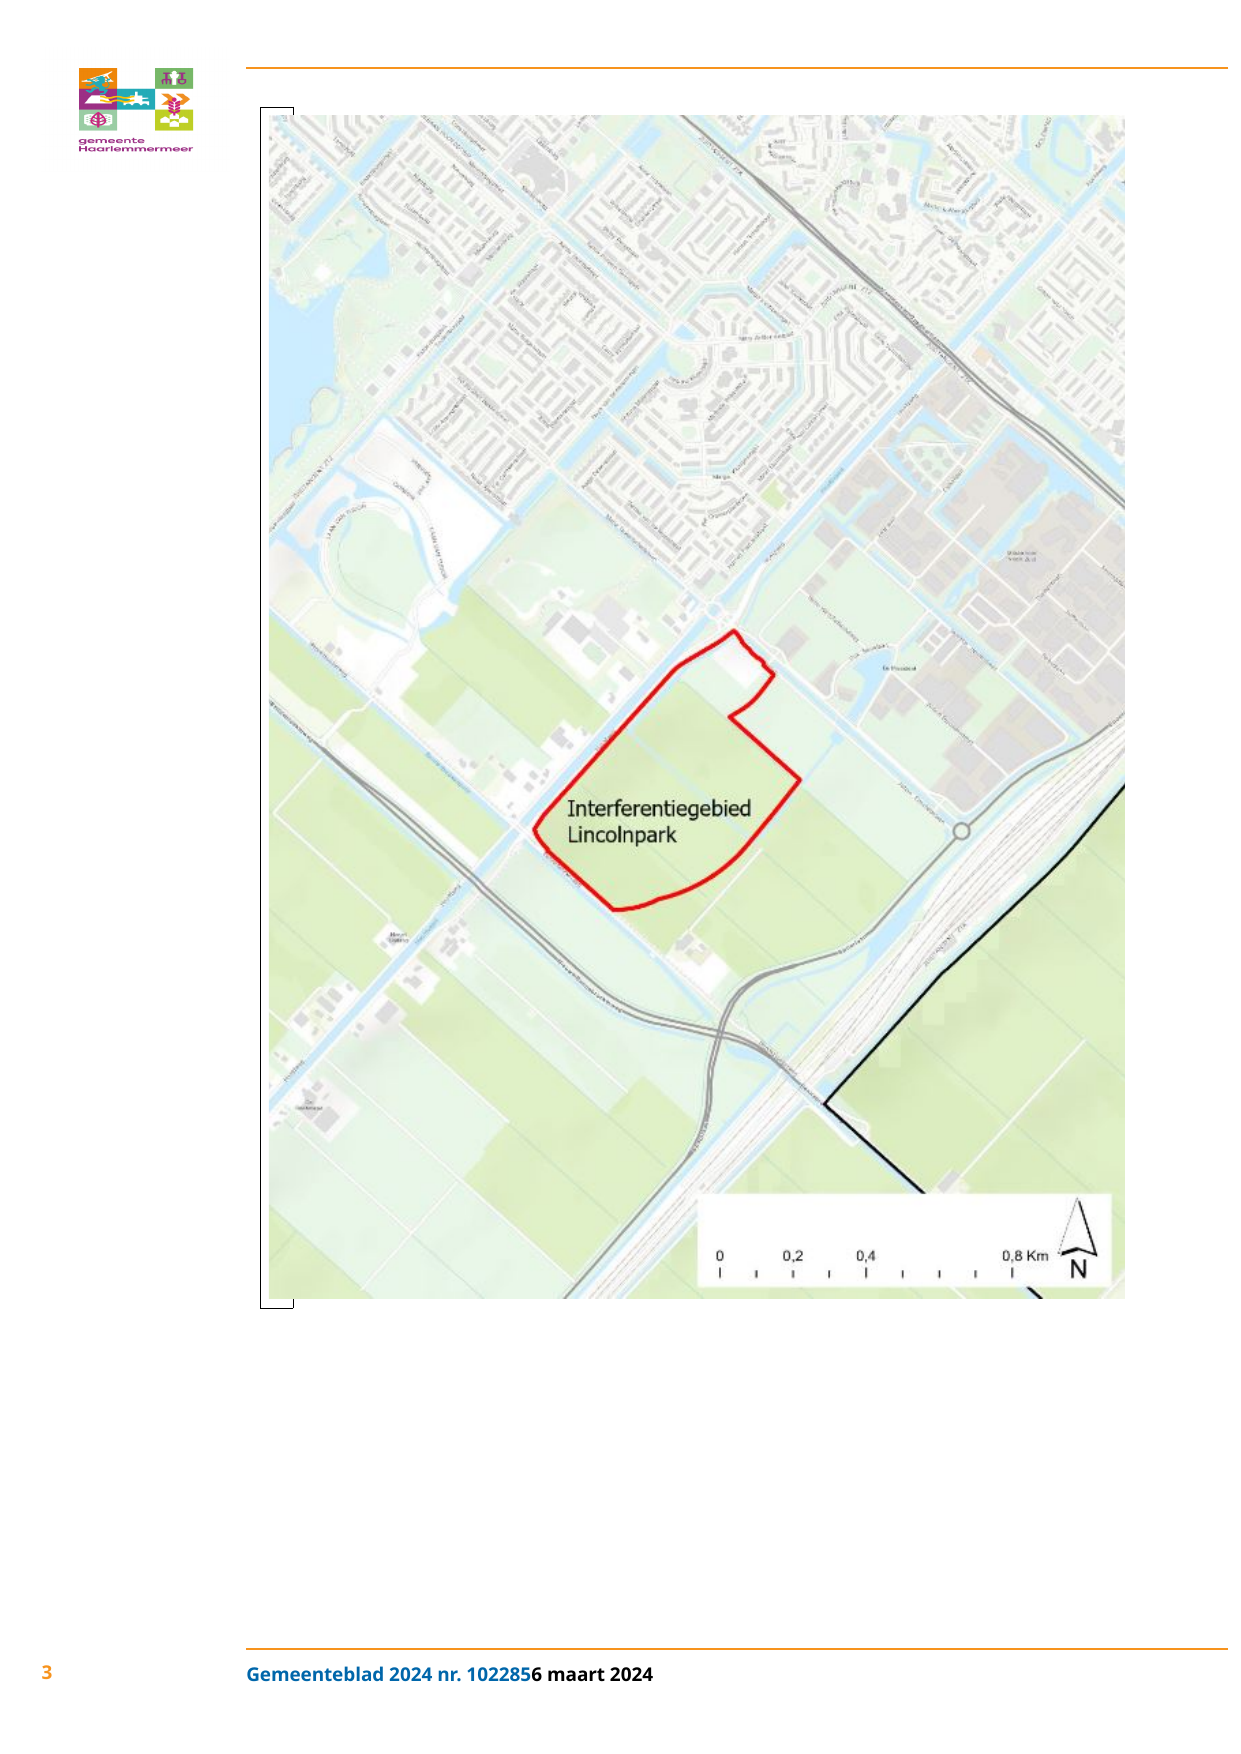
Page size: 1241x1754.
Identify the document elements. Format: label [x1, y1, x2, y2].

picture [268, 115, 1125, 1299]
picture [41, 47, 231, 172]
